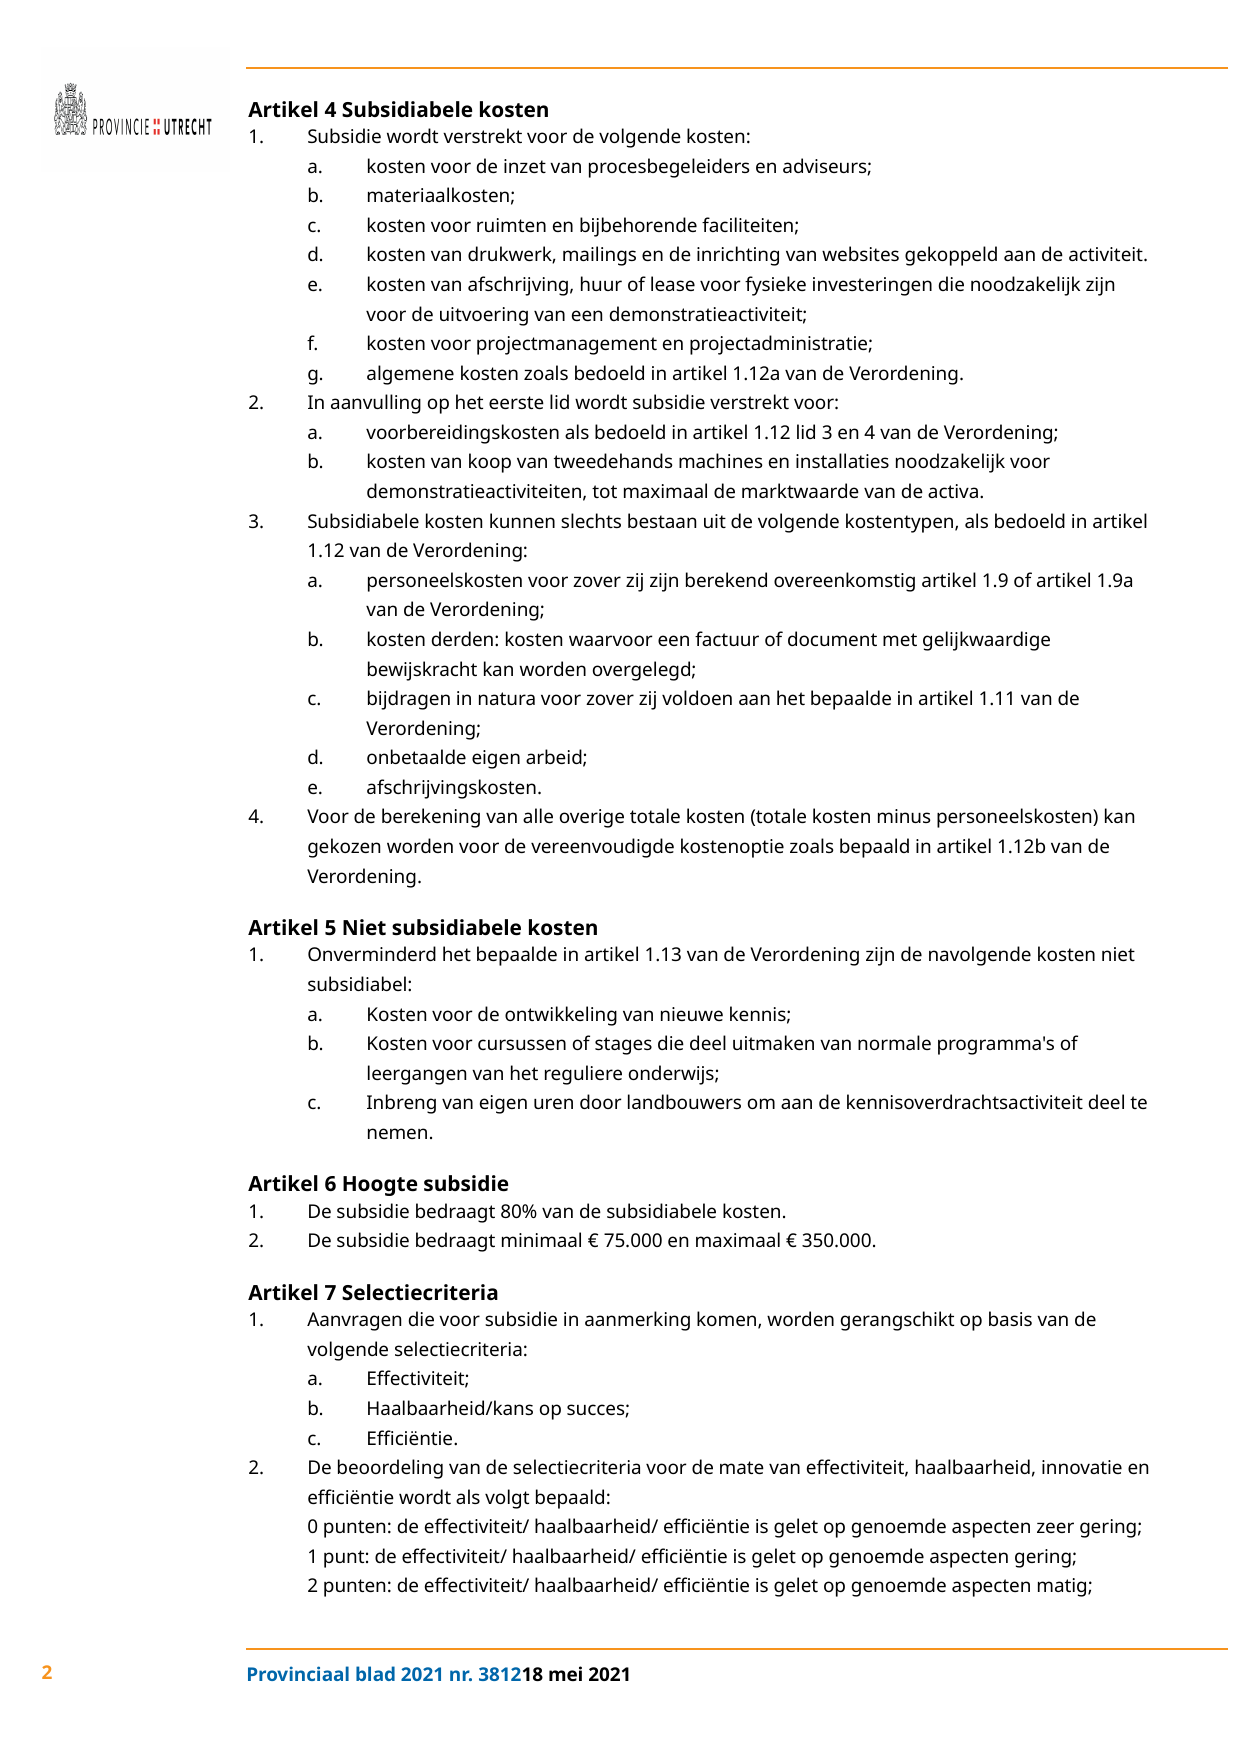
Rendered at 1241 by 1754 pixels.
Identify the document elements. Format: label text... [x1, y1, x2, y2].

list De subsidie bedraagt 80% van de subsidiabele kosten. [248, 1198, 1152, 1224]
list onbetaalde eigen arbeid; [307, 744, 1152, 770]
list kosten derden: kosten waarvoor een factuur of document met gelijkwaardige bewijskracht kan worden overgelegd; [307, 626, 1152, 681]
text Artikel 5 Niet subsidiabele kosten [248, 913, 1152, 942]
list kosten van koop van tweedehands machines en installaties noodzakelijk voor demonstratieactiviteiten, tot maximaal de marktwaarde van de activa. [307, 449, 1152, 504]
list Aanvragen die voor subsidie in aanmerking komen, worden gerangschikt op basis van de volgende selectiecriteria: [248, 1306, 1152, 1362]
list kosten voor projectmanagement en projectadministratie; [307, 330, 1152, 356]
list personeelskosten voor zover zij zijn berekend overeenkomstig artikel 1.9 of artikel 1.9a van de Verordening; [307, 567, 1152, 622]
list De beoordeling van de selectiecriteria voor de mate van effectiviteit, haalbaarheid, innovatie en efficiëntie wordt als volgt bepaald: [248, 1454, 1152, 1510]
list 1 punt: de effectiviteit/ haalbaarheid/ efficiëntie is gelet op genoemde aspecten gering; [248, 1543, 1152, 1569]
list 2 punten: de effectiviteit/ haalbaarheid/ efficiëntie is gelet op genoemde aspecten matig; [248, 1573, 1152, 1598]
list Efficiëntie. [307, 1425, 1152, 1451]
list kosten voor ruimten en bijbehorende faciliteiten; [307, 212, 1152, 238]
list Onverminderd het bepaalde in artikel 1.13 van de Verordening zijn de navolgende kosten niet subsidiabel: [248, 942, 1152, 997]
list kosten van afschrijving, huur of lease voor fysieke investeringen die noodzakelijk zijn voor de uitvoering van een demonstratieactiviteit; [307, 271, 1152, 326]
list kosten voor de inzet van procesbegeleiders en adviseurs; [307, 153, 1152, 178]
text Artikel 4 Subsidiabele kosten [248, 95, 1152, 123]
list Subsidie wordt verstrekt voor de volgende kosten: [248, 123, 1152, 149]
list In aanvulling op het eerste lid wordt subsidie verstrekt voor: [248, 389, 1152, 415]
list Kosten voor cursussen of stages die deel uitmaken van normale programma's of leergangen van het reguliere onderwijs; [307, 1030, 1152, 1086]
list kosten van drukwerk, mailings en de inrichting van websites gekoppeld aan de activiteit. [307, 242, 1152, 267]
text Artikel 6 Hoogte subsidie [248, 1169, 1152, 1198]
picture [41, 47, 231, 172]
list Haalbaarheid/kans op succes; [307, 1395, 1152, 1421]
list materiaalkosten; [307, 182, 1152, 208]
list 0 punten: de effectiviteit/ haalbaarheid/ efficiëntie is gelet op genoemde aspecten zeer gering; [248, 1513, 1152, 1539]
list Effectiviteit; [307, 1366, 1152, 1391]
list Voor de berekening van alle overige totale kosten (totale kosten minus personeelskosten) kan gekozen worden voor de vereenvoudigde kostenoptie zoals bepaald in artikel 1.12b van de Verordening. [248, 804, 1152, 888]
list Inbreng van eigen uren door landbouwers om aan de kennisoverdrachtsactiviteit deel te nemen. [307, 1089, 1152, 1145]
list algemene kosten zoals bedoeld in artikel 1.12a van de Verordening. [307, 360, 1152, 386]
list voorbereidingskosten als bedoeld in artikel 1.12 lid 3 en 4 van de Verordening; [307, 419, 1152, 445]
list bijdragen in natura voor zover zij voldoen aan het bepaalde in artikel 1.11 van de Verordening; [307, 685, 1152, 741]
list Subsidiabele kosten kunnen slechts bestaan uit de volgende kostentypen, als bedoeld in artikel 1.12 van de Verordening: [248, 508, 1152, 563]
list De subsidie bedraagt minimaal € 75.000 en maximaal € 350.000. [248, 1228, 1152, 1253]
text Artikel 7 Selectiecriteria [248, 1278, 1152, 1306]
list Kosten voor de ontwikkeling van nieuwe kennis; [307, 1001, 1152, 1027]
list afschrijvingskosten. [307, 774, 1152, 800]
